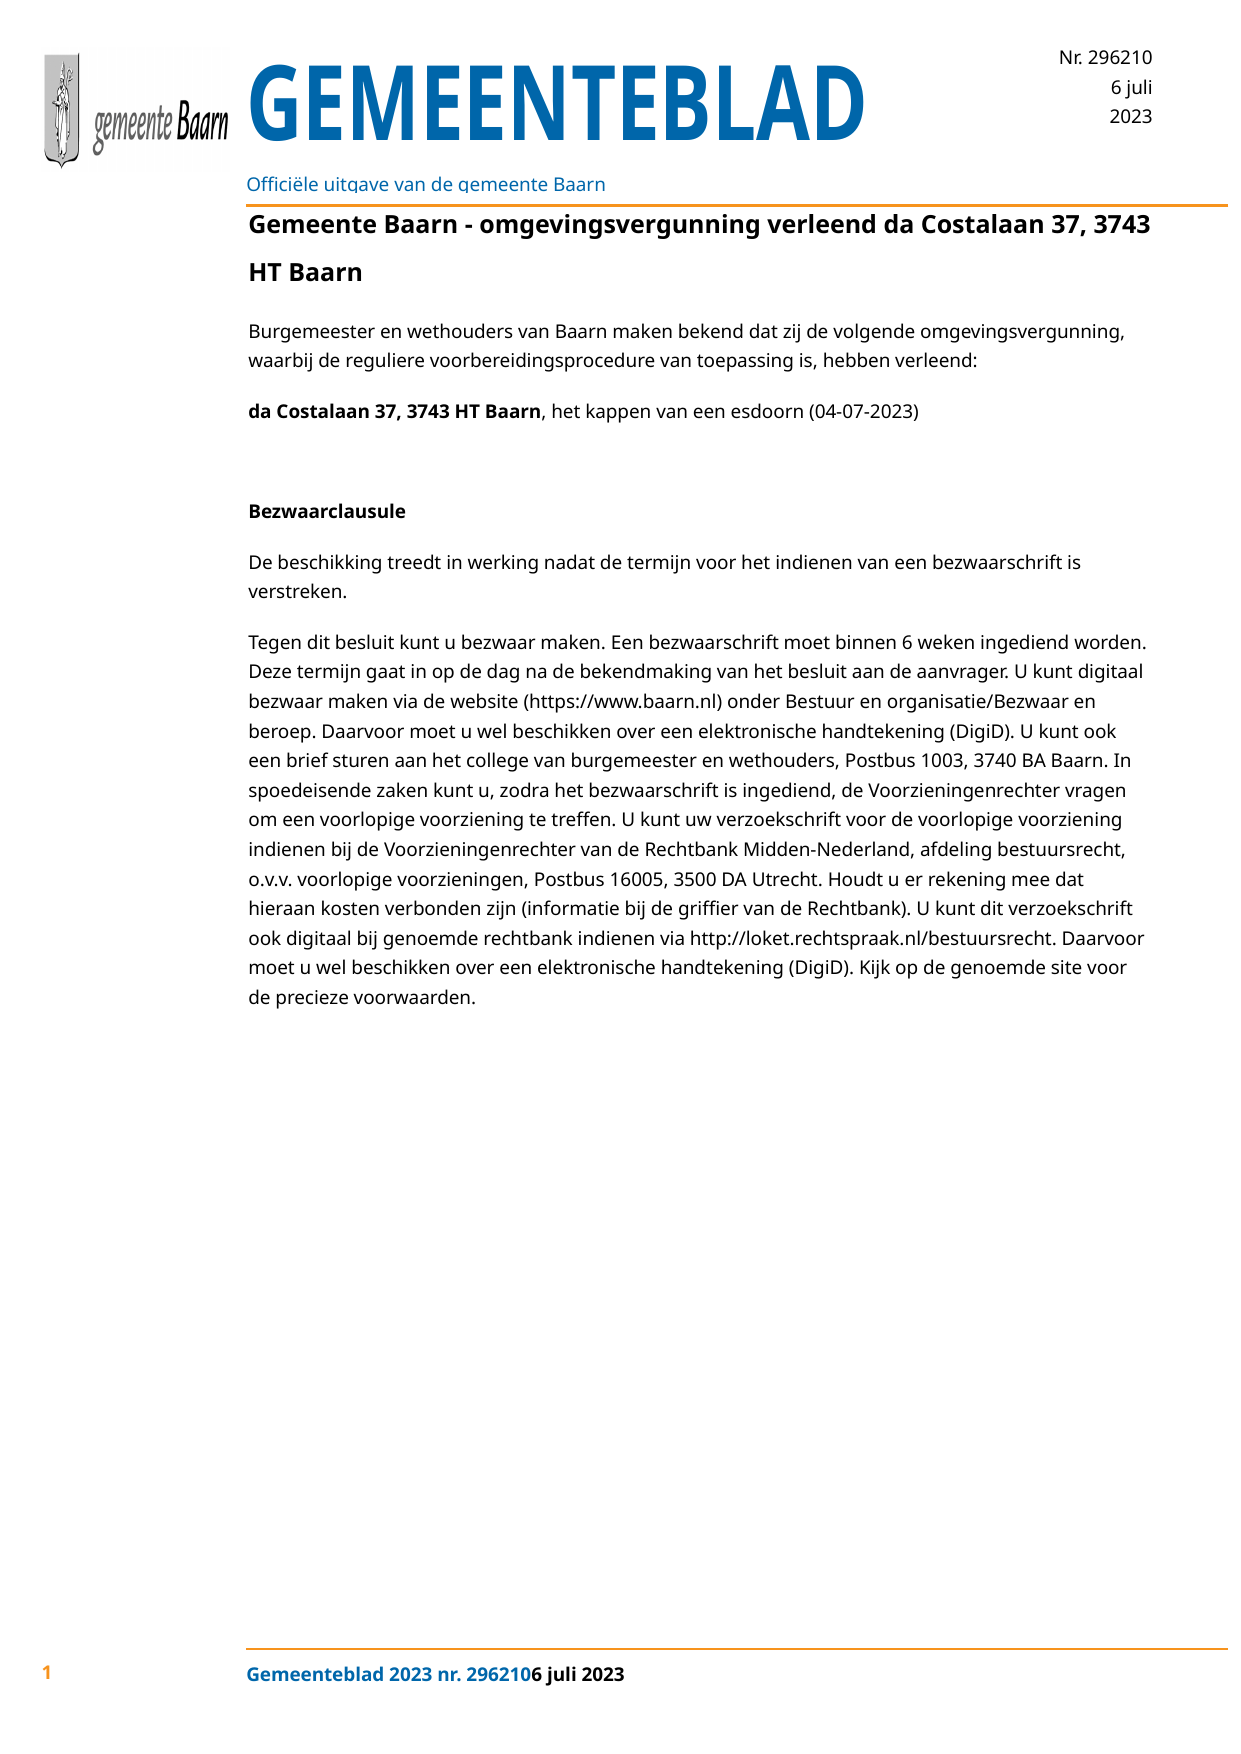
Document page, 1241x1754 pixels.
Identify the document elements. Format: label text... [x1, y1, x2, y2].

text Bezwaarclausule [248, 499, 1152, 524]
text Burgemeester en wethouders van Baarn maken bekend dat zij de volgende omgevingsvergunning, waarbij de reguliere voorbereidingsprocedure van toepassing is, hebben verleend: [248, 318, 1152, 373]
text Gemeente Baarn - omgevingsvergunning verleend da Costalaan 37, 3743 HT Baarn [248, 207, 1152, 288]
picture [41, 47, 231, 172]
text De beschikking treedt in werking nadat de termijn voor het indienen van een bezwaarschrift is verstreken. [248, 549, 1152, 604]
text Tegen dit besluit kunt u bezwaar maken. Een bezwaarschrift moet binnen 6 weken ingediend worden. Deze termijn gaat in op de dag na de bekendmaking van het besluit aan de aanvrager. U kunt digitaal bezwaar maken via de website (https://www.baarn.nl) onder Bestuur en organisatie/Bezwaar en beroep. Daarvoor moet u wel beschikken over een elektronische handtekening (DigiD). U kunt ook een brief sturen aan het college van burgemeester en wethouders, Postbus 1003, 3740 BA Baarn. In spoedeisende zaken kunt u, zodra het bezwaarschrift is ingediend, de Voorzieningenrechter vragen om een voorlopige voorziening te treffen. U kunt uw verzoekschrift voor de voorlopige voorziening indienen bij de Voorzieningenrechter van de Rechtbank Midden-Nederland, afdeling bestuursrecht, o.v.v. voorlopige voorzieningen, Postbus 16005, 3500 DA Utrecht. Houdt u er rekening mee dat hieraan kosten verbonden zijn (informatie bij de griffier van de Rechtbank). U kunt dit verzoekschrift ook digitaal bij genoemde rechtbank indienen via http://loket.rechtspraak.nl/bestuursrecht. Daarvoor moet u wel beschikken over een elektronische handtekening (DigiD). Kijk op de genoemde site voor de precieze voorwaarden. [248, 629, 1152, 1010]
text da Costalaan 37, 3743 HT Baarn, het kappen van een esdoorn (04-07-2023) [248, 398, 1152, 424]
